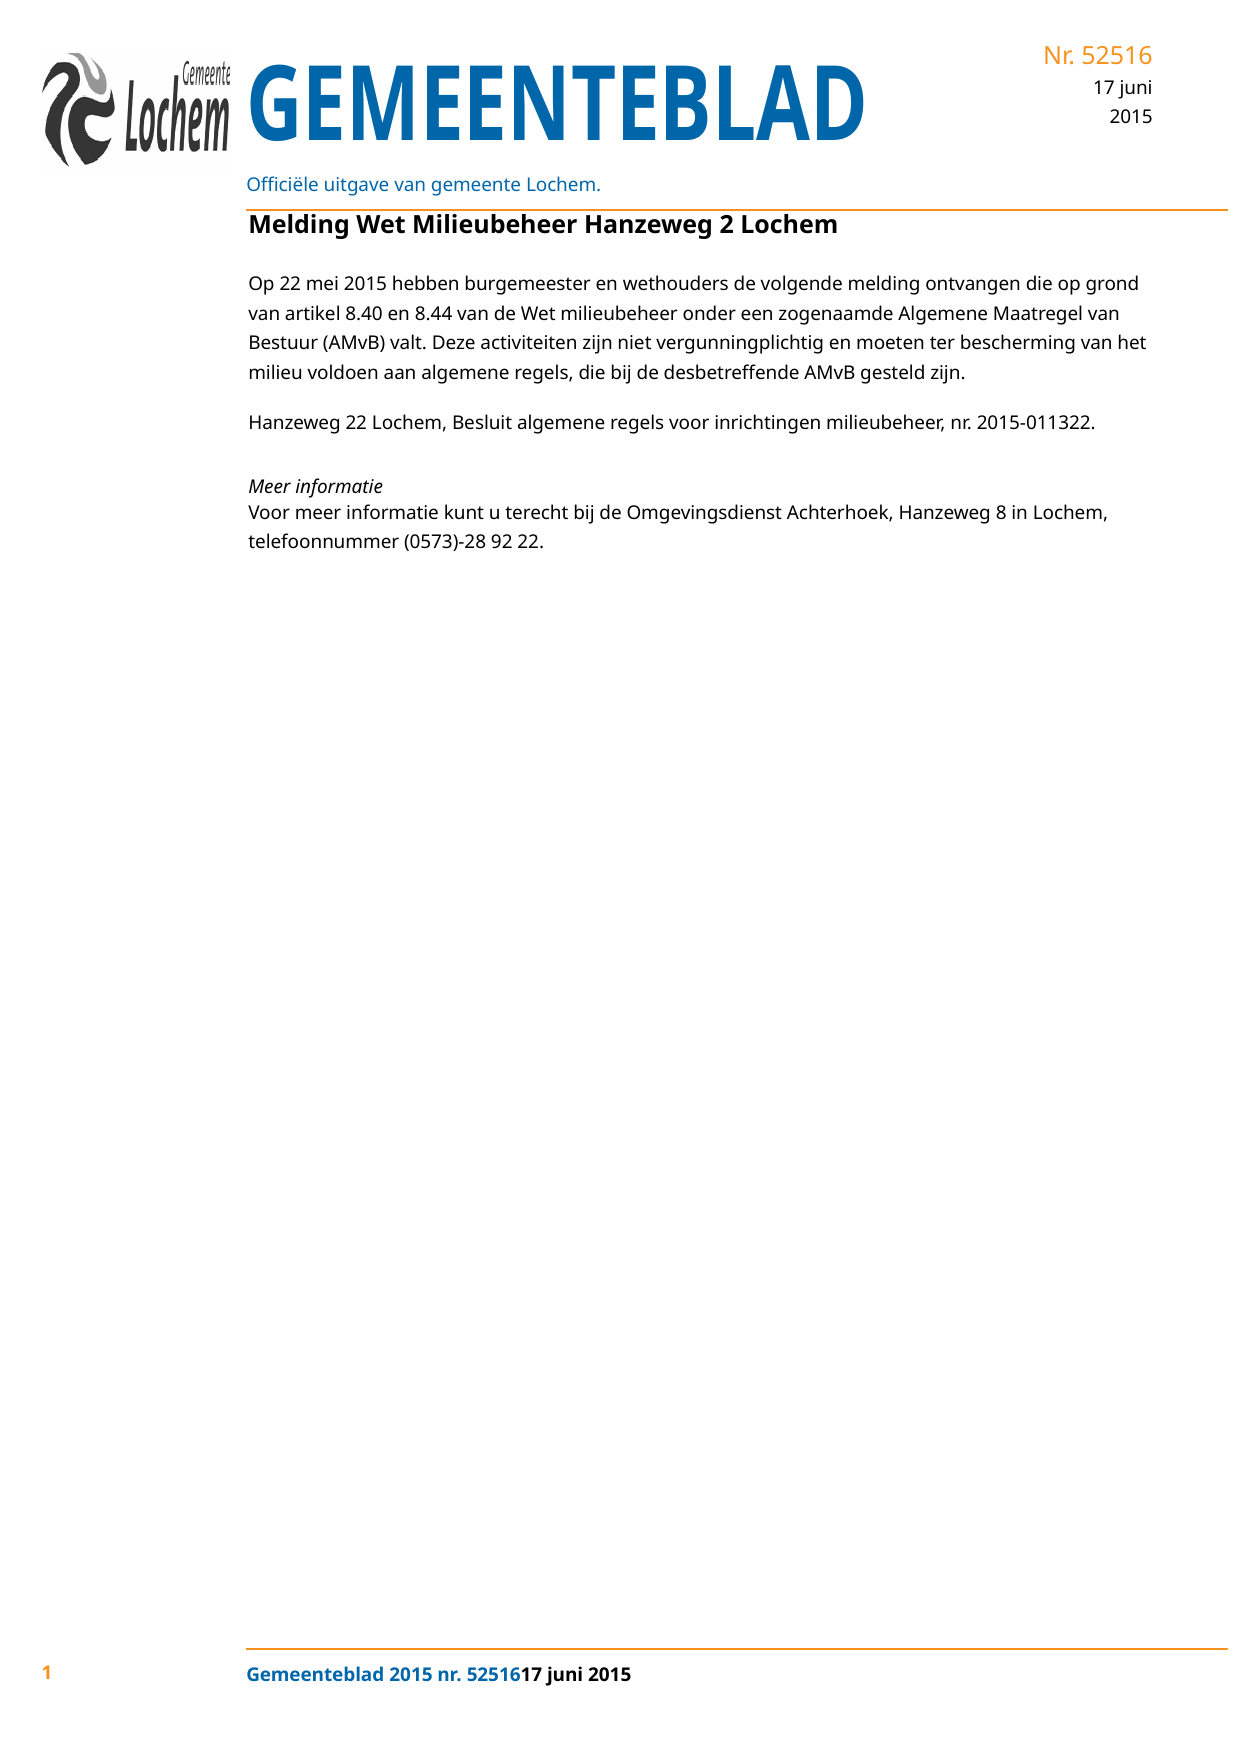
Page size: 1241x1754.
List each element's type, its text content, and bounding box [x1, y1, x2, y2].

text Hanzeweg 22 Lochem, Besluit algemene regels voor inrichtingen milieubeheer, nr. 2015-011322. [248, 409, 1152, 435]
text Voor meer informatie kunt u terecht bij de Omgevingsdienst Achterhoek, Hanzeweg 8 in Lochem, telefoonnummer (0573)-28 92 22. [248, 499, 1152, 554]
text Melding Wet Milieubeheer Hanzeweg 2 Lochem [248, 211, 1152, 241]
text Op 22 mei 2015 hebben burgemeester en wethouders de volgende melding ontvangen die op grond van artikel 8.40 en 8.44 van de Wet milieubeheer onder een zogenaamde Algemene Maatregel van Bestuur (AMvB) valt. Deze activiteiten zijn niet vergunningplichtig en moeten ter bescherming van het milieu voldoen aan algemene regels, die bij de desbetreffende AMvB gesteld zijn. [248, 270, 1152, 385]
text Meer informatie [248, 473, 1152, 499]
picture [41, 47, 231, 172]
